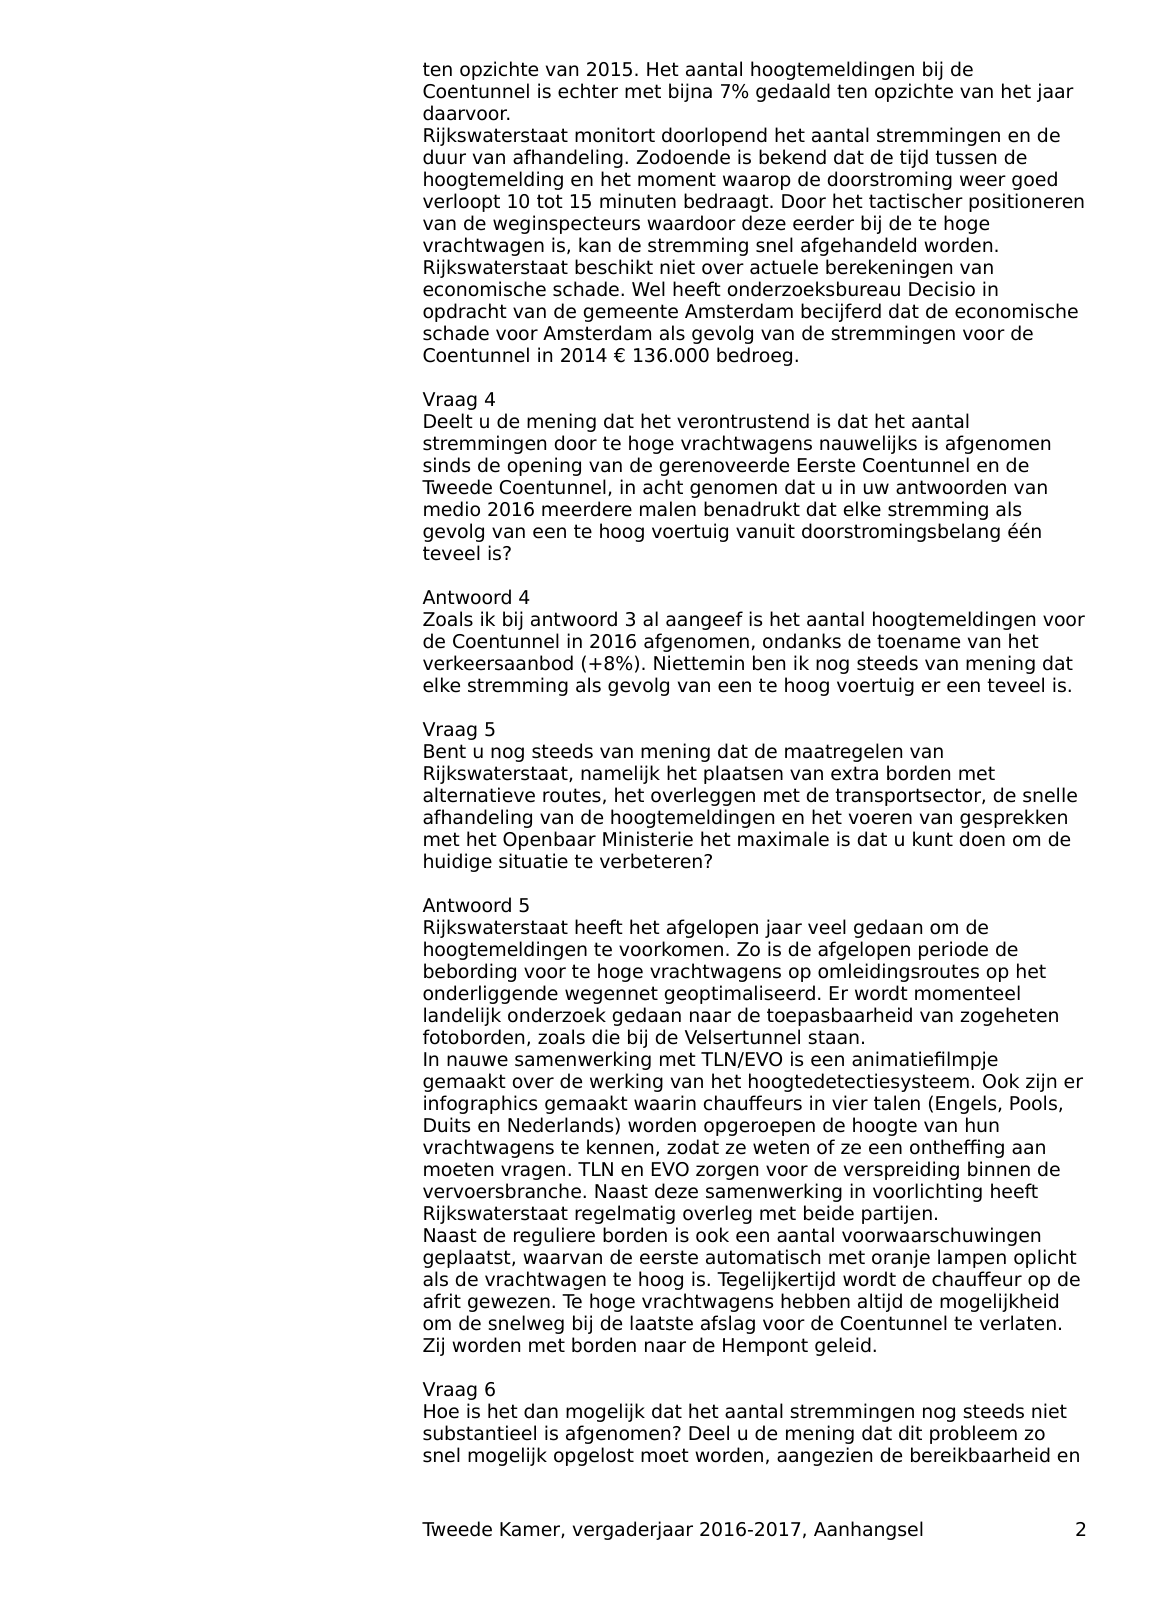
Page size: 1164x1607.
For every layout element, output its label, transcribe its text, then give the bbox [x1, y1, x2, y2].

text Naast de reguliere borden is ook een aantal voorwaarschuwingen geplaatst, waarvan de eerste automatisch met oranje lampen oplicht als de vrachtwagen te hoog is. Tegelijkertijd wordt de chauffeur op de afrit gewezen. Te hoge vrachtwagens hebben altijd de mogelijkheid om de snelweg bij de laatste afslag voor de Coentunnel te verlaten. Zij worden met borden naar de Hempont geleid. [422, 1225, 1087, 1357]
text Vraag 4 [422, 389, 1087, 411]
text In nauwe samenwerking met TLN/EVO is een animatiefilmpje gemaakt over de werking van het hoogtedetectiesysteem. Ook zijn er infographics gemaakt waarin chauffeurs in vier talen (Engels, Pools, Duits en Nederlands) worden opgeroepen de hoogte van hun vrachtwagens te kennen, zodat ze weten of ze een ontheffing aan moeten vragen. TLN en EVO zorgen voor de verspreiding binnen de vervoersbranche. Naast deze samenwerking in voorlichting heeft Rijkswaterstaat regelmatig overleg met beide partijen. [422, 1049, 1087, 1225]
text Antwoord 5 [422, 895, 1087, 917]
text Antwoord 4 [422, 587, 1087, 609]
text Bent u nog steeds van mening dat de maatregelen van Rijkswaterstaat, namelijk het plaatsen van extra borden met alternatieve routes, het overleggen met de transportsector, de snelle afhandeling van de hoogtemeldingen en het voeren van gesprekken met het Openbaar Ministerie het maximale is dat u kunt doen om de huidige situatie te verbeteren? [422, 741, 1087, 873]
text Deelt u de mening dat het verontrustend is dat het aantal stremmingen door te hoge vrachtwagens nauwelijks is afgenomen sinds de opening van de gerenoveerde Eerste Coentunnel en de Tweede Coentunnel, in acht genomen dat u in uw antwoorden van medio 2016 meerdere malen benadrukt dat elke stremming als gevolg van een te hoog voertuig vanuit doorstromingsbelang één teveel is? [422, 411, 1087, 565]
text Vraag 5 [422, 719, 1087, 741]
text Rijkswaterstaat heeft het afgelopen jaar veel gedaan om de hoogtemeldingen te voorkomen. Zo is de afgelopen periode de bebording voor te hoge vrachtwagens op omleidingsroutes op het onderliggende wegennet geoptimaliseerd. Er wordt momenteel landelijk onderzoek gedaan naar de toepasbaarheid van zogeheten fotoborden, zoals die bij de Velsertunnel staan. [422, 917, 1087, 1049]
text Rijkswaterstaat monitort doorlopend het aantal stremmingen en de duur van afhandeling. Zodoende is bekend dat de tijd tussen de hoogtemelding en het moment waarop de doorstroming weer goed verloopt 10 tot 15 minuten bedraagt. Door het tactischer positioneren van de weginspecteurs waardoor deze eerder bij de te hoge vrachtwagen is, kan de stremming snel afgehandeld worden. [422, 125, 1087, 257]
text Zoals ik bij antwoord 3 al aangeef is het aantal hoogtemeldingen voor de Coentunnel in 2016 afgenomen, ondanks de toename van het verkeersaanbod (+8%). Niettemin ben ik nog steeds van mening dat elke stremming als gevolg van een te hoog voertuig er een teveel is. [422, 609, 1087, 697]
text Rijkswaterstaat beschikt niet over actuele berekeningen van economische schade. Wel heeft onderzoeksbureau Decisio in opdracht van de gemeente Amsterdam becijferd dat de economische schade voor Amsterdam als gevolg van de stremmingen voor de Coentunnel in 2014 € 136.000 bedroeg. [422, 257, 1087, 367]
text ten opzichte van 2015. Het aantal hoogtemeldingen bij de Coentunnel is echter met bijna 7% gedaald ten opzichte van het jaar daarvoor. [422, 59, 1087, 125]
text Hoe is het dan mogelijk dat het aantal stremmingen nog steeds niet substantieel is afgenomen? Deel u de mening dat dit probleem zo snel mogelijk opgelost moet worden, aangezien de bereikbaarheid en [422, 1401, 1087, 1467]
text Vraag 6 [422, 1379, 1087, 1401]
